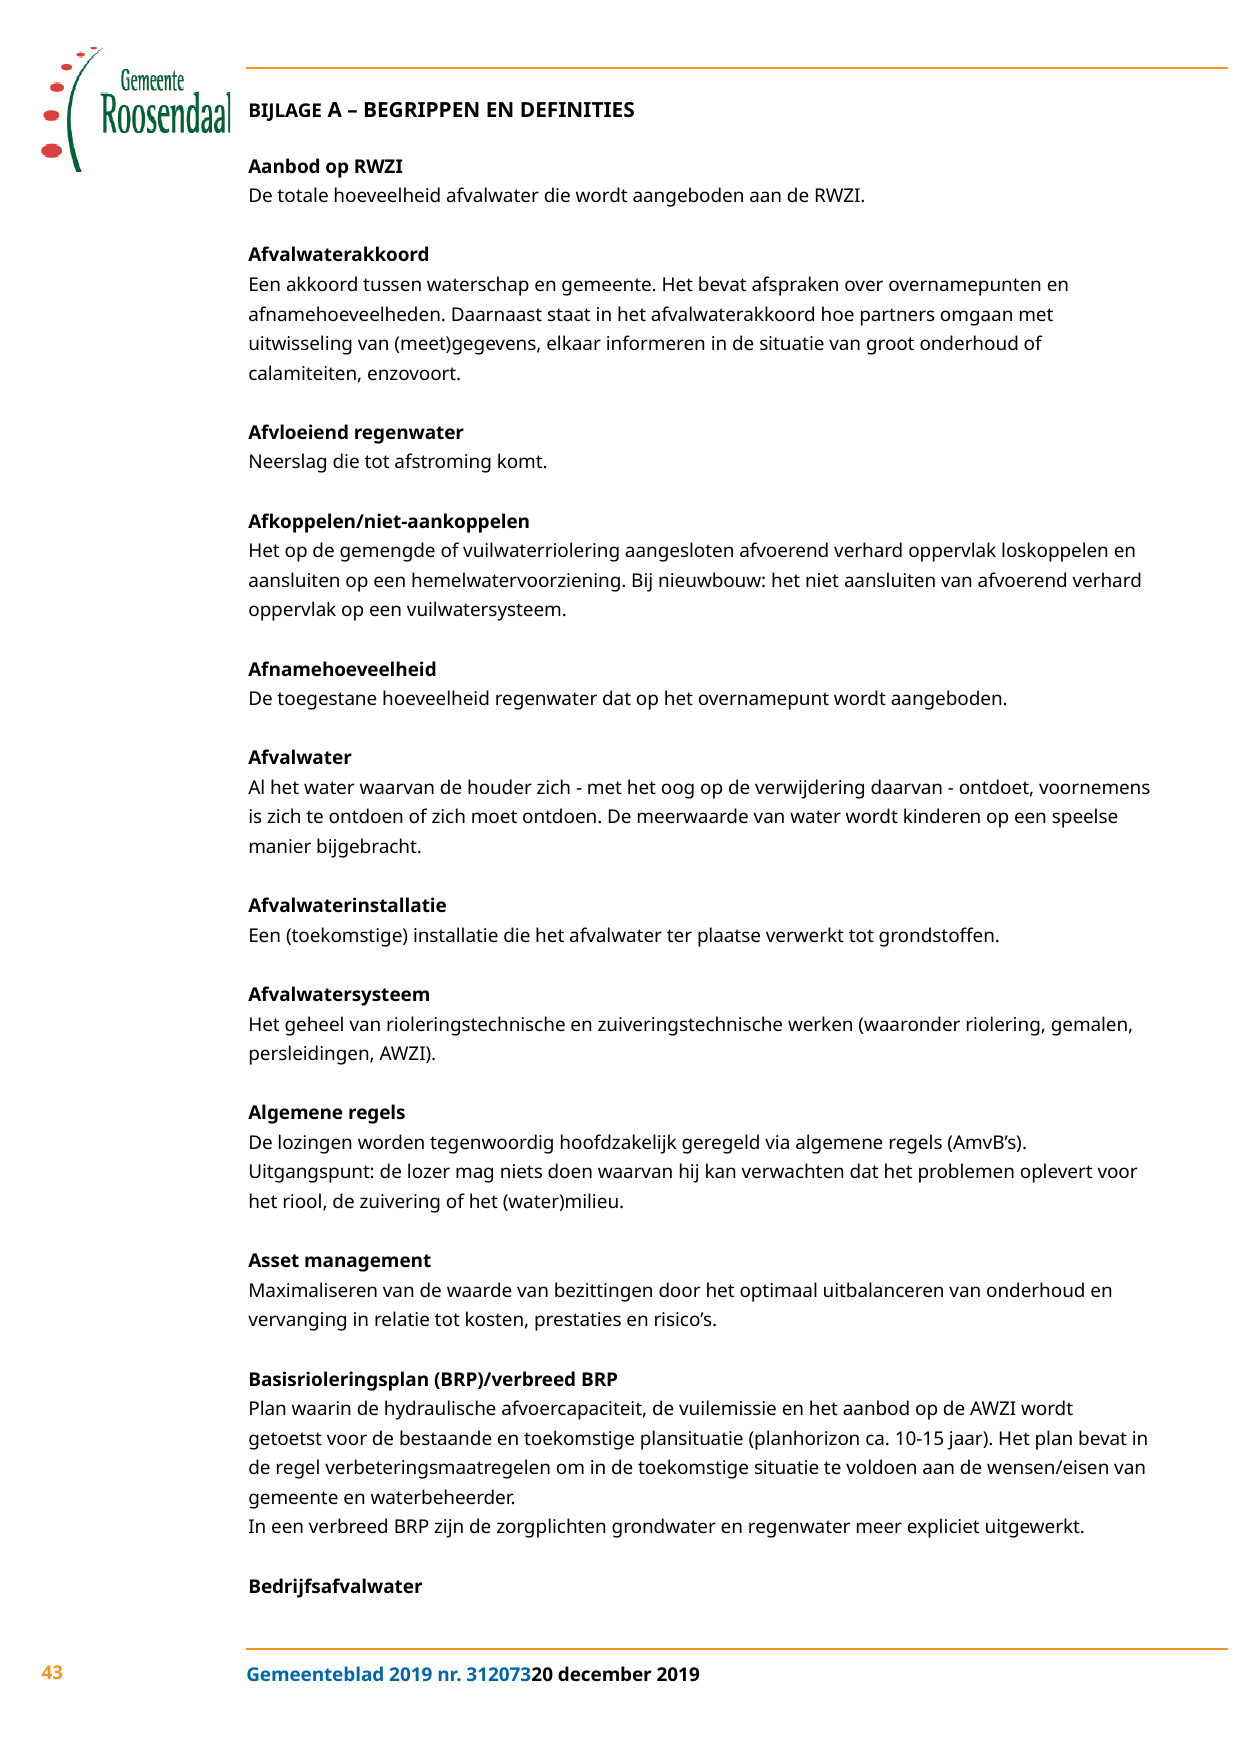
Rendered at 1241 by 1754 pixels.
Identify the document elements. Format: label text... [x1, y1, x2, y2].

text Aanbod op RWZI [248, 153, 1152, 179]
text Basisrioleringsplan (BRP)/verbreed BRP [248, 1366, 1152, 1392]
text Afkoppelen/niet-aankoppelen [248, 508, 1152, 534]
text Afvalwatersysteem [248, 981, 1152, 1007]
text Afvalwaterakkoord [248, 242, 1152, 267]
text De lozingen worden tegenwoordig hoofdzakelijk geregeld via algemene regels (AmvB’s). Uitgangspunt: de lozer mag niets doen waarvan hij kan verwachten dat het problemen oplevert voor het riool, de zuivering of het (water)milieu. [248, 1129, 1152, 1214]
text Maximaliseren van de waarde van bezittingen door het optimaal uitbalanceren van onderhoud en vervanging in relatie tot kosten, prestaties en risico’s. [248, 1277, 1152, 1332]
text Afnamehoeveelheid [248, 656, 1152, 682]
text Afvalwaterinstallatie [248, 892, 1152, 918]
text Het geheel van rioleringstechnische en zuiveringstechnische werken (waaronder riolering, gemalen, persleidingen, AWZI). [248, 1011, 1152, 1066]
text Afvalwater [248, 744, 1152, 770]
text Al het water waarvan de houder zich - met het oog op de verwijdering daarvan - ontdoet, voornemens is zich te ontdoen of zich moet ontdoen. De meerwaarde van water wordt kinderen op een speelse manier bijgebracht. [248, 774, 1152, 859]
text In een verbreed BRP zijn de zorgplichten grondwater en regenwater meer expliciet uitgewerkt. [248, 1514, 1152, 1539]
text Algemene regels [248, 1099, 1152, 1125]
picture [41, 47, 231, 172]
text De totale hoeveelheid afvalwater die wordt aangeboden aan de RWZI. [248, 182, 1152, 208]
text BIJLAGE A – BEGRIPPEN EN DEFINITIES [248, 95, 1152, 123]
text Neerslag die tot afstroming komt. [248, 449, 1152, 474]
text Afvloeiend regenwater [248, 419, 1152, 445]
text Bedrijfsafvalwater [248, 1573, 1152, 1599]
text Het op de gemengde of vuilwaterriolering aangesloten afvoerend verhard oppervlak loskoppelen en aansluiten op een hemelwatervoorziening. Bij nieuwbouw: het niet aansluiten van afvoerend verhard oppervlak op een vuilwatersysteem. [248, 537, 1152, 622]
text Asset management [248, 1247, 1152, 1273]
text De toegestane hoeveelheid regenwater dat op het overnamepunt wordt aangeboden. [248, 685, 1152, 711]
text Plan waarin de hydraulische afvoercapaciteit, de vuilemissie en het aanbod op de AWZI wordt getoetst voor de bestaande en toekomstige plansituatie (planhorizon ca. 10-15 jaar). Het plan bevat in de regel verbeteringsmaatregelen om in de toekomstige situatie te voldoen aan de wensen/eisen van gemeente en waterbeheerder. [248, 1395, 1152, 1510]
text Een akkoord tussen waterschap en gemeente. Het bevat afspraken over overnamepunten en afnamehoeveelheden. Daarnaast staat in het afvalwaterakkoord hoe partners omgaan met uitwisseling van (meet)gegevens, elkaar informeren in de situatie van groot onderhoud of calamiteiten, enzovoort. [248, 271, 1152, 386]
text Een (toekomstige) installatie die het afvalwater ter plaatse verwerkt tot grondstoffen. [248, 922, 1152, 948]
